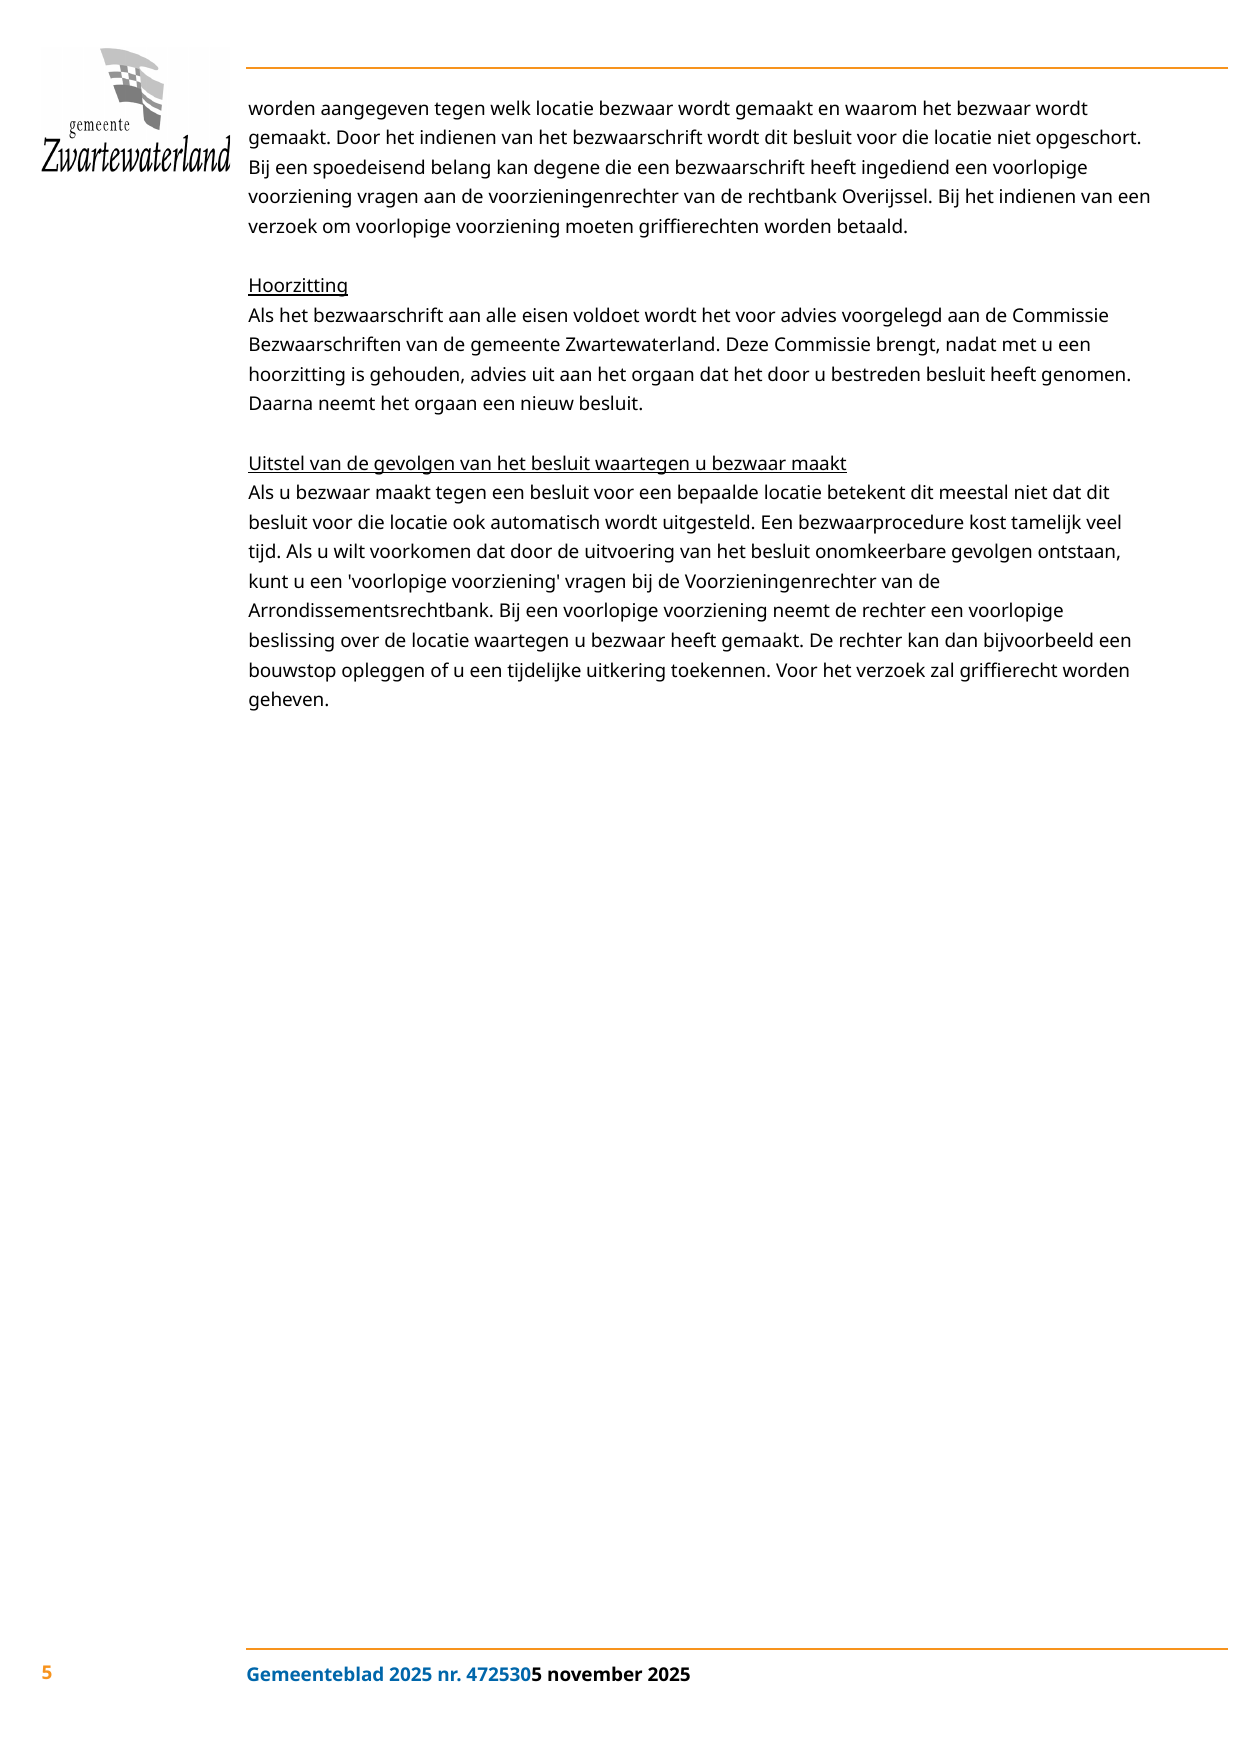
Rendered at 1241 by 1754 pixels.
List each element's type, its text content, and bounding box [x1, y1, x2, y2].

text Als het bezwaarschrift aan alle eisen voldoet wordt het voor advies voorgelegd aan de Commissie Bezwaarschriften van de gemeente Zwartewaterland. Deze Commissie brengt, nadat met u een hoorzitting is gehouden, advies uit aan het orgaan dat het door u bestreden besluit heeft genomen. Daarna neemt het orgaan een nieuw besluit. [248, 302, 1152, 416]
text Uitstel van de gevolgen van het besluit waartegen u bezwaar maakt [248, 450, 1152, 476]
picture [41, 47, 231, 172]
text worden aangegeven tegen welk locatie bezwaar wordt gemaakt en waarom het bezwaar wordt gemaakt. Door het indienen van het bezwaarschrift wordt dit besluit voor die locatie niet opgeschort. Bij een spoedeisend belang kan degene die een bezwaarschrift heeft ingediend een voorlopige voorziening vragen aan de voorzieningenrechter van de rechtbank Overijssel. Bij het indienen van een verzoek om voorlopige voorziening moeten griffierechten worden betaald. [248, 95, 1152, 239]
text Als u bezwaar maakt tegen een besluit voor een bepaalde locatie betekent dit meestal niet dat dit besluit voor die locatie ook automatisch wordt uitgesteld. Een bezwaarprocedure kost tamelijk veel tijd. Als u wilt voorkomen dat door de uitvoering van het besluit onomkeerbare gevolgen ontstaan, kunt u een 'voorlopige voorziening' vragen bij de Voorzieningenrechter van de Arrondissementsrechtbank. Bij een voorlopige voorziening neemt de rechter een voorlopige beslissing over de locatie waartegen u bezwaar heeft gemaakt. De rechter kan dan bijvoorbeeld een bouwstop opleggen of u een tijdelijke uitkering toekennen. Voor het verzoek zal griffierecht worden geheven. [248, 479, 1152, 712]
text Hoorzitting [248, 272, 1152, 298]
